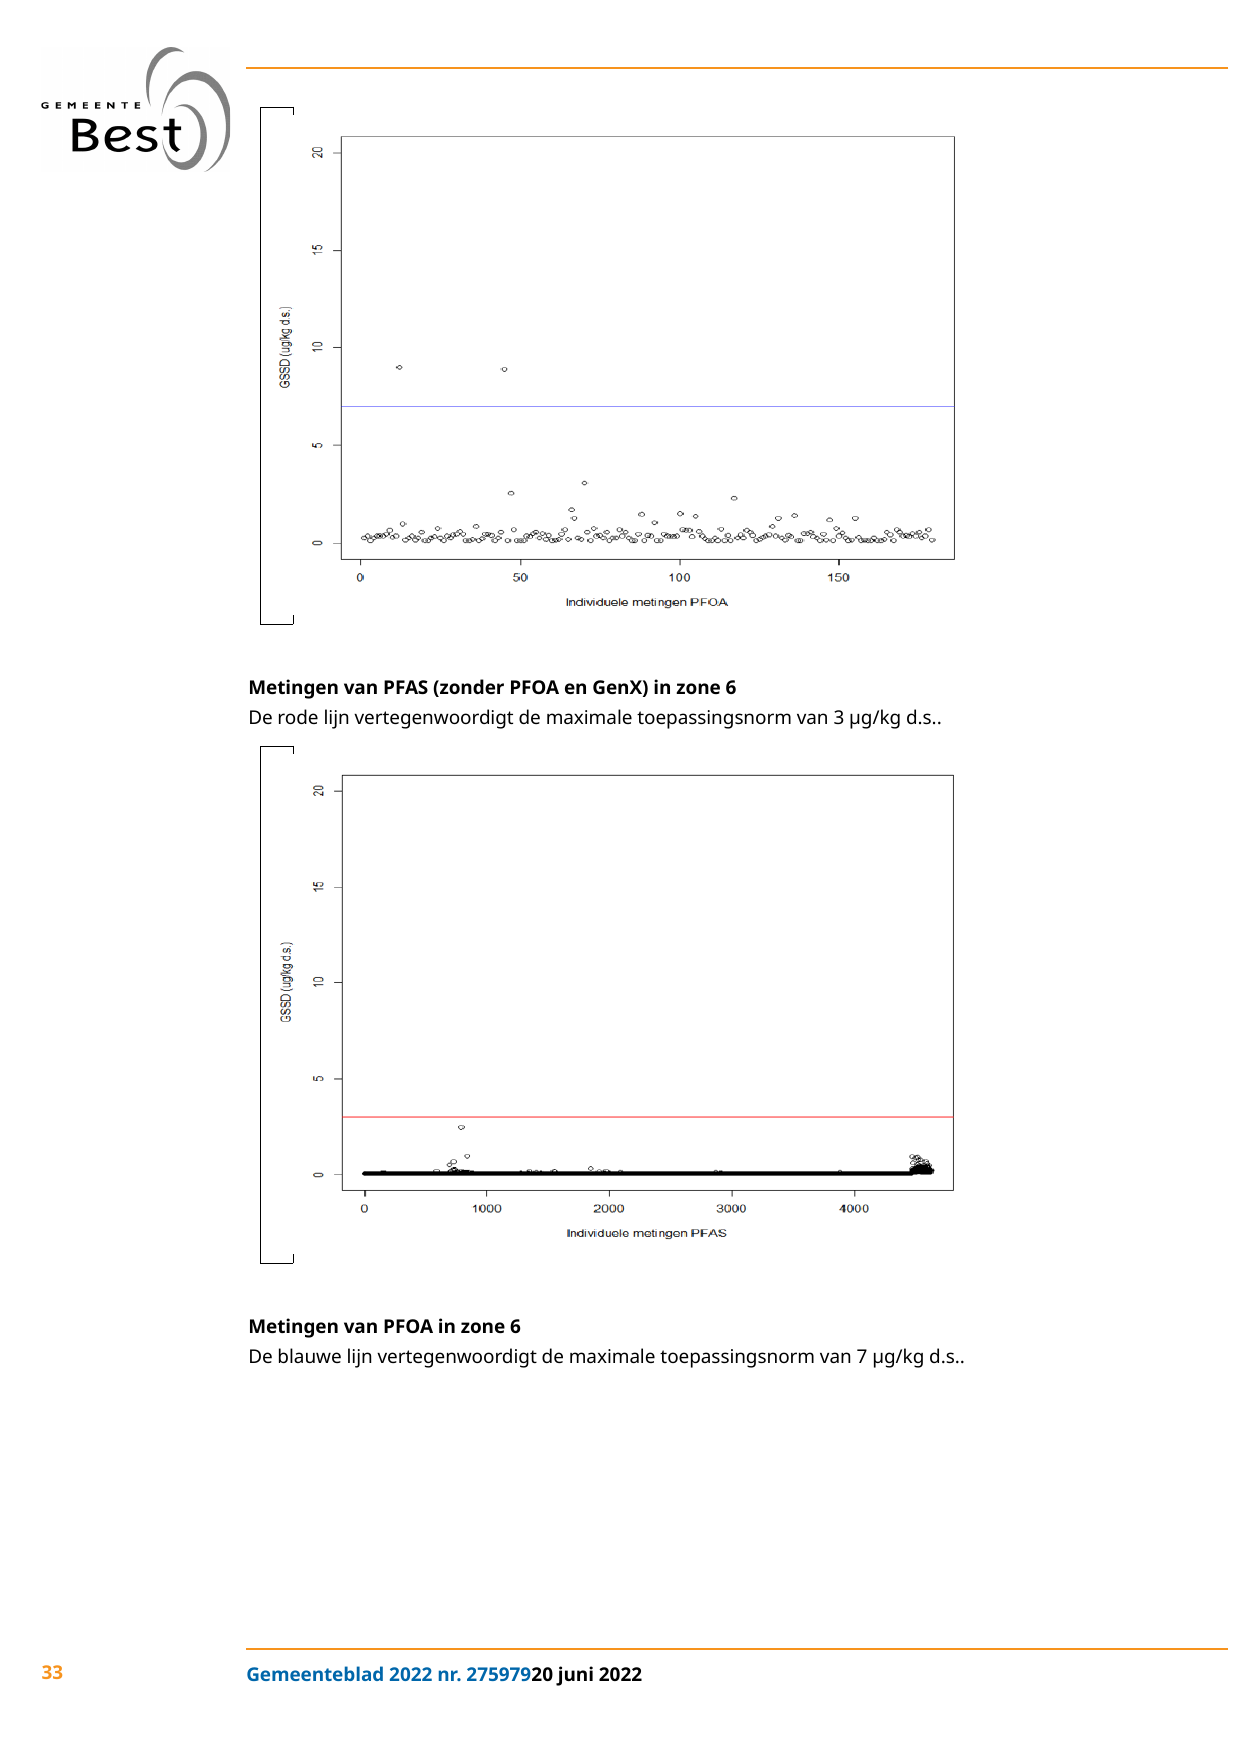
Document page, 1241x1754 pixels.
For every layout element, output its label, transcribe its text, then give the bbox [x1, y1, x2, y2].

text Metingen van PFOA in zone 6 [248, 1313, 1152, 1339]
text De rode lijn vertegenwoordigt de maximale toepassingsnorm van 3 µg/kg d.s.. [248, 704, 1152, 730]
picture [41, 47, 231, 172]
text De blauwe lijn vertegenwoordigt de maximale toepassingsnorm van 7 µg/kg d.s.. [248, 1343, 1152, 1369]
text Metingen van PFAS (zonder PFOA en GenX) in zone 6 [248, 674, 1152, 700]
picture [268, 754, 978, 1254]
picture [268, 115, 978, 615]
